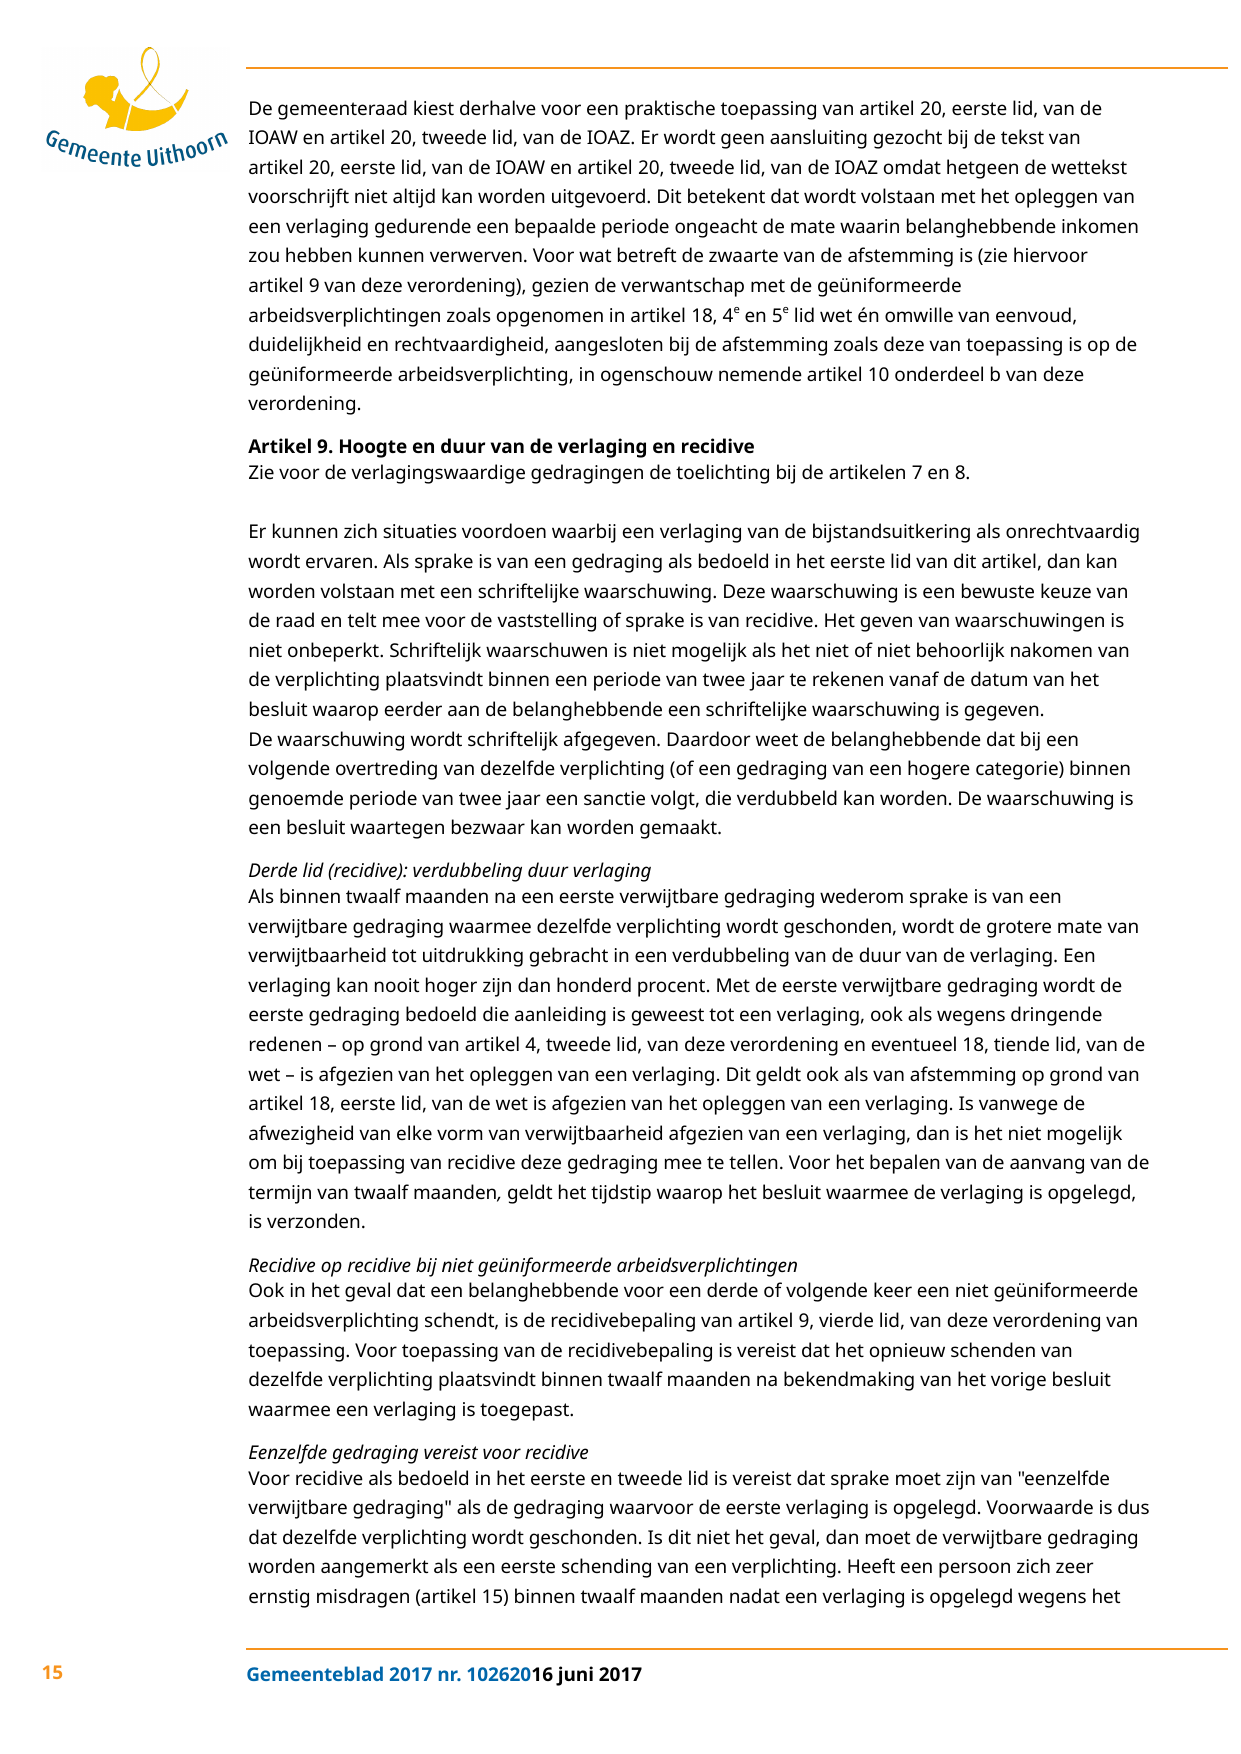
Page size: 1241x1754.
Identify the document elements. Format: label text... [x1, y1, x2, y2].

text Voor recidive als bedoeld in het eerste en tweede lid is vereist dat sprake moet zijn van "eenzelfde verwijtbare gedraging" als de gedraging waarvoor de eerste verlaging is opgelegd. Voorwaarde is dus dat dezelfde verplichting wordt geschonden. Is dit niet het geval, dan moet de verwijtbare gedraging worden aangemerkt als een eerste schending van een verplichting. Heeft een persoon zich zeer ernstig misdragen (artikel 15) binnen twaalf maanden nadat een verlaging is opgelegd wegens het [248, 1465, 1152, 1609]
text Als binnen twaalf maanden na een eerste verwijtbare gedraging wederom sprake is van een verwijtbare gedraging waarmee dezelfde verplichting wordt geschonden, wordt de grotere mate van verwijtbaarheid tot uitdrukking gebracht in een verdubbeling van de duur van de verlaging. Een verlaging kan nooit hoger zijn dan honderd procent. Met de eerste verwijtbare gedraging wordt de eerste gedraging bedoeld die aanleiding is geweest tot een verlaging, ook als wegens dringende redenen – op grond van artikel 4, tweede lid, van deze verordening en eventueel 18, tiende lid, van de wet – is afgezien van het opleggen van een verlaging. Dit geldt ook als van afstemming op grond van artikel 18, eerste lid, van de wet is afgezien van het opleggen van een verlaging. Is vanwege de afwezigheid van elke vorm van verwijtbaarheid afgezien van een verlaging, dan is het niet mogelijk om bij toepassing van recidive deze gedraging mee te tellen. Voor het bepalen van de aanvang van de termijn van twaalf maanden, geldt het tijdstip waarop het besluit waarmee de verlaging is opgelegd, is verzonden. [248, 883, 1152, 1234]
text Artikel 9. Hoogte en duur van de verlaging en recidive [248, 434, 1152, 459]
text De gemeenteraad kiest derhalve voor een praktische toepassing van artikel 20, eerste lid, van de IOAW en artikel 20, tweede lid, van de IOAZ. Er wordt geen aansluiting gezocht bij de tekst van artikel 20, eerste lid, van de IOAW en artikel 20, tweede lid, van de IOAZ omdat hetgeen de wettekst voorschrijft niet altijd kan worden uitgevoerd. Dit betekent dat wordt volstaan met het opleggen van een verlaging gedurende een bepaalde periode ongeacht de mate waarin belanghebbende inkomen zou hebben kunnen verwerven. Voor wat betreft de zwaarte van de afstemming is (zie hiervoor artikel 9 van deze verordening), gezien de verwantschap met de geüniformeerde arbeidsverplichtingen zoals opgenomen in artikel 18, 4e en 5e lid wet én omwille van eenvoud, duidelijkheid en rechtvaardigheid, aangesloten bij de afstemming zoals deze van toepassing is op de geüniformeerde arbeidsverplichting, in ogenschouw nemende artikel 10 onderdeel b van deze verordening. [248, 95, 1152, 416]
text Recidive op recidive bij niet geüniformeerde arbeidsverplichtingen [248, 1252, 1152, 1278]
text Eenzelfde gedraging vereist voor recidive [248, 1439, 1152, 1465]
text Ook in het geval dat een belanghebbende voor een derde of volgende keer een niet geüniformeerde arbeidsverplichting schendt, is de recidivebepaling van artikel 9, vierde lid, van deze verordening van toepassing. Voor toepassing van de recidivebepaling is vereist dat het opnieuw schenden van dezelfde verplichting plaatsvindt binnen twaalf maanden na bekendmaking van het vorige besluit waarmee een verlaging is toegepast. [248, 1278, 1152, 1422]
text Zie voor de verlagingswaardige gedragingen de toelichting bij de artikelen 7 en 8. [248, 459, 1152, 485]
picture [41, 47, 231, 172]
text Er kunnen zich situaties voordoen waarbij een verlaging van de bijstandsuitkering als onrechtvaardig wordt ervaren. Als sprake is van een gedraging als bedoeld in het eerste lid van dit artikel, dan kan worden volstaan met een schriftelijke waarschuwing. Deze waarschuwing is een bewuste keuze van de raad en telt mee voor de vaststelling of sprake is van recidive. Het geven van waarschuwingen is niet onbeperkt. Schriftelijk waarschuwen is niet mogelijk als het niet of niet behoorlijk nakomen van de verplichting plaatsvindt binnen een periode van twee jaar te rekenen vanaf de datum van het besluit waarop eerder aan de belanghebbende een schriftelijke waarschuwing is gegeven. [248, 519, 1152, 722]
text De waarschuwing wordt schriftelijk afgegeven. Daardoor weet de belanghebbende dat bij een volgende overtreding van dezelfde verplichting (of een gedraging van een hogere categorie) binnen genoemde periode van twee jaar een sanctie volgt, die verdubbeld kan worden. De waarschuwing is een besluit waartegen bezwaar kan worden gemaakt. [248, 726, 1152, 840]
text Derde lid (recidive): verdubbeling duur verlaging [248, 858, 1152, 883]
